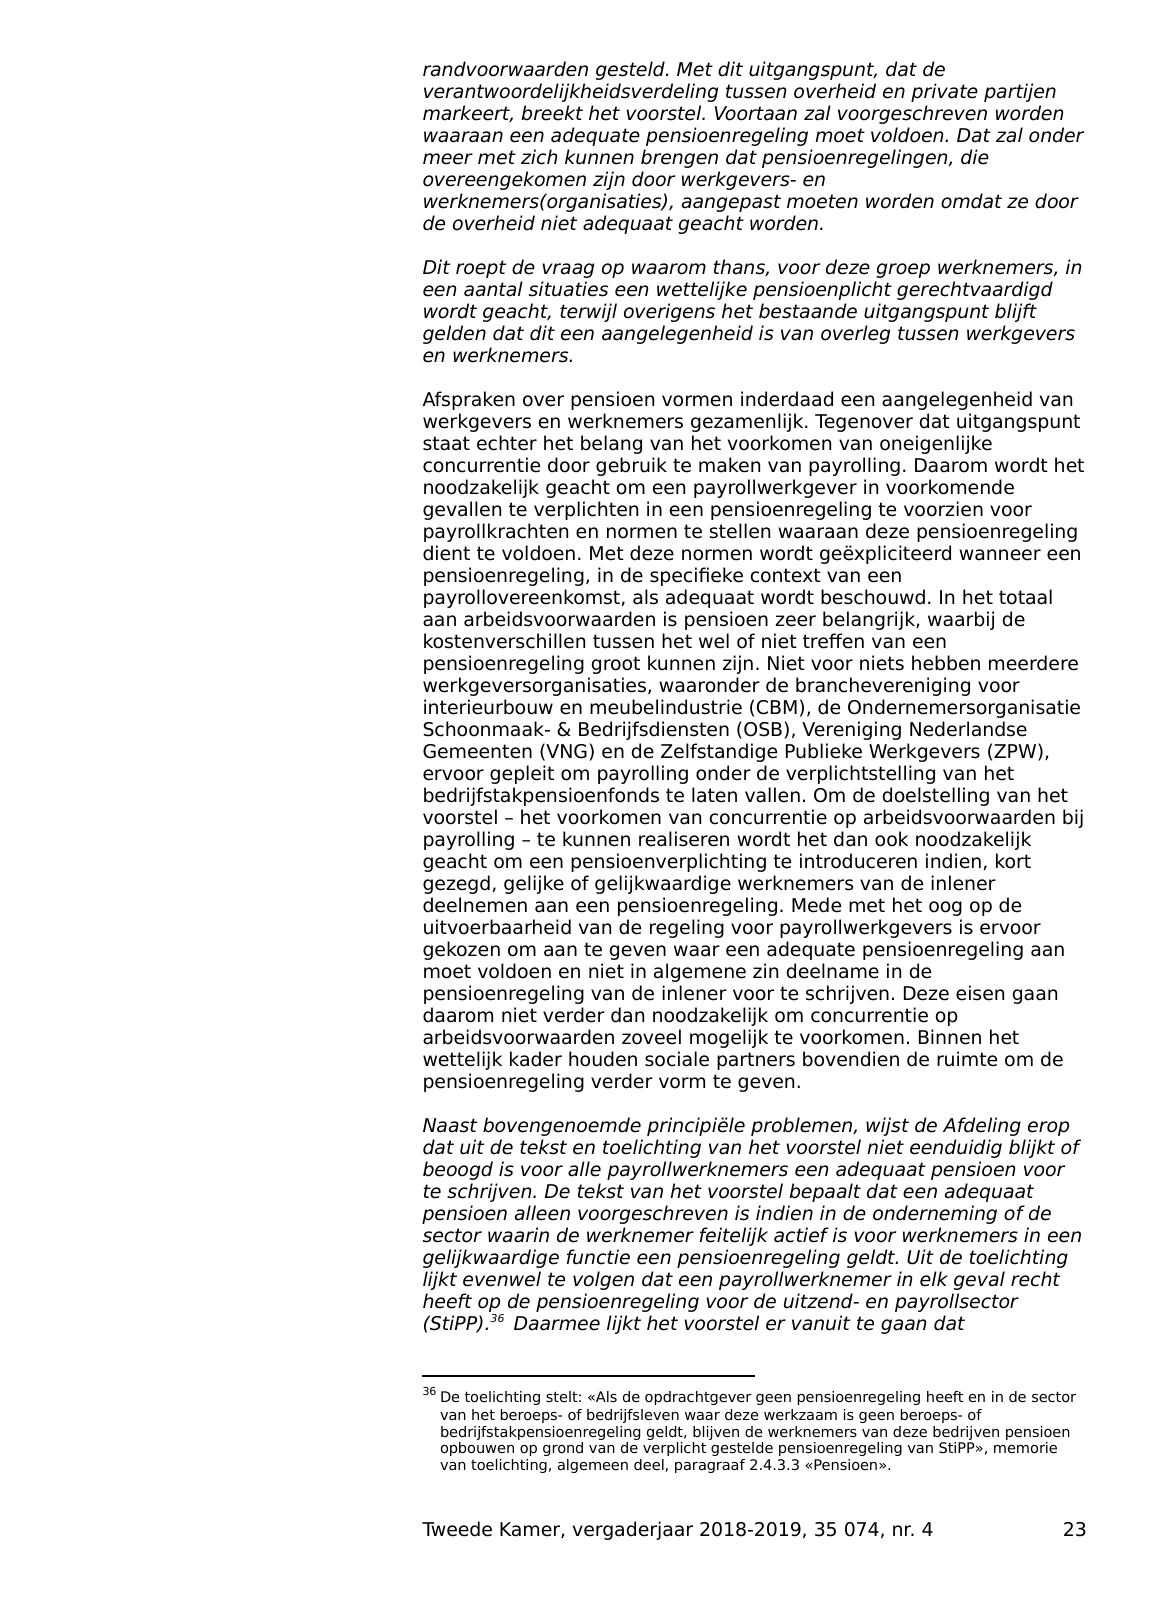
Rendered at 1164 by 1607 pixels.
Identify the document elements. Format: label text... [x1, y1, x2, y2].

text Afspraken over pensioen vormen inderdaad een aangelegenheid van werkgevers en werknemers gezamenlijk. Tegenover dat uitgangspunt staat echter het belang van het voorkomen van oneigenlijke concurrentie door gebruik te maken van payrolling. Daarom wordt het noodzakelijk geacht om een payrollwerkgever in voorkomende gevallen te verplichten in een pensioenregeling te voorzien voor payrollkrachten en normen te stellen waaraan deze pensioenregeling dient te voldoen. Met deze normen wordt geëxpliciteerd wanneer een pensioenregeling, in de specifieke context van een payrollovereenkomst, als adequaat wordt beschouwd. In het totaal aan arbeidsvoorwaarden is pensioen zeer belangrijk, waarbij de kostenverschillen tussen het wel of niet treffen van een pensioenregeling groot kunnen zijn. Niet voor niets hebben meerdere werkgeversorganisaties, waaronder de branchevereniging voor interieurbouw en meubelindustrie (CBM), de Ondernemersorganisatie Schoonmaak- & Bedrijfsdiensten (OSB), Vereniging Nederlandse Gemeenten (VNG) en de Zelfstandige Publieke Werkgevers (ZPW), ervoor gepleit om payrolling onder de verplichtstelling van het bedrijfstakpensioenfonds te laten vallen. Om de doelstelling van het voorstel – het voorkomen van concurrentie op arbeidsvoorwaarden bij payrolling – te kunnen realiseren wordt het dan ook noodzakelijk geacht om een pensioenverplichting te introduceren indien, kort gezegd, gelijke of gelijkwaardige werknemers van de inlener deelnemen aan een pensioenregeling. Mede met het oog op de uitvoerbaarheid van de regeling voor payrollwerkgevers is ervoor gekozen om aan te geven waar een adequate pensioenregeling aan moet voldoen en niet in algemene zin deelname in de pensioenregeling van de inlener voor te schrijven. Deze eisen gaan daarom niet verder dan noodzakelijk om concurrentie op arbeidsvoorwaarden zoveel mogelijk te voorkomen. Binnen het wettelijk kader houden sociale partners bovendien de ruimte om de pensioenregeling verder vorm te geven. [422, 389, 1087, 1092]
text Dit roept de vraag op waarom thans, voor deze groep werknemers, in een aantal situaties een wettelijke pensioenplicht gerechtvaardigd wordt geacht, terwijl overigens het bestaande uitgangspunt blijft gelden dat dit een aangelegenheid is van overleg tussen werkgevers en werknemers. [422, 257, 1087, 367]
text De toelichting stelt: «Als de opdrachtgever geen pensioenregeling heeft en in de sector van het beroeps- of bedrijfsleven waar deze werkzaam is geen beroeps- of bedrijfstakpensioenregeling geldt, blijven de werknemers van deze bedrijven pensioen opbouwen op grond van de verplicht gestelde pensioenregeling van StiPP», memorie van toelichting, algemeen deel, paragraaf 2.4.3.3 «Pensioen». [422, 1385, 1087, 1474]
text Naast bovengenoemde principiële problemen, wijst de Afdeling erop dat uit de tekst en toelichting van het voorstel niet eenduidig blijkt of beoogd is voor alle payrollwerknemers een adequaat pensioen voor te schrijven. De tekst van het voorstel bepaalt dat een adequaat pensioen alleen voorgeschreven is indien in de onderneming of de sector waarin de werknemer feitelijk actief is voor werknemers in een gelijkwaardige functie een pensioenregeling geldt. Uit de toelichting lijkt evenwel te volgen dat een payrollwerknemer in elk geval recht heeft op de pensioenregeling voor de uitzend- en payrollsector (StiPP). Daarmee lijkt het voorstel er vanuit te gaan dat [422, 1115, 1087, 1334]
text randvoorwaarden gesteld. Met dit uitgangspunt, dat de verantwoordelijkheidsverdeling tussen overheid en private partijen markeert, breekt het voorstel. Voortaan zal voorgeschreven worden waaraan een adequate pensioenregeling moet voldoen. Dat zal onder meer met zich kunnen brengen dat pensioenregelingen, die overeengekomen zijn door werkgevers- en werknemers(organisaties), aangepast moeten worden omdat ze door de overheid niet adequaat geacht worden. [422, 59, 1087, 235]
